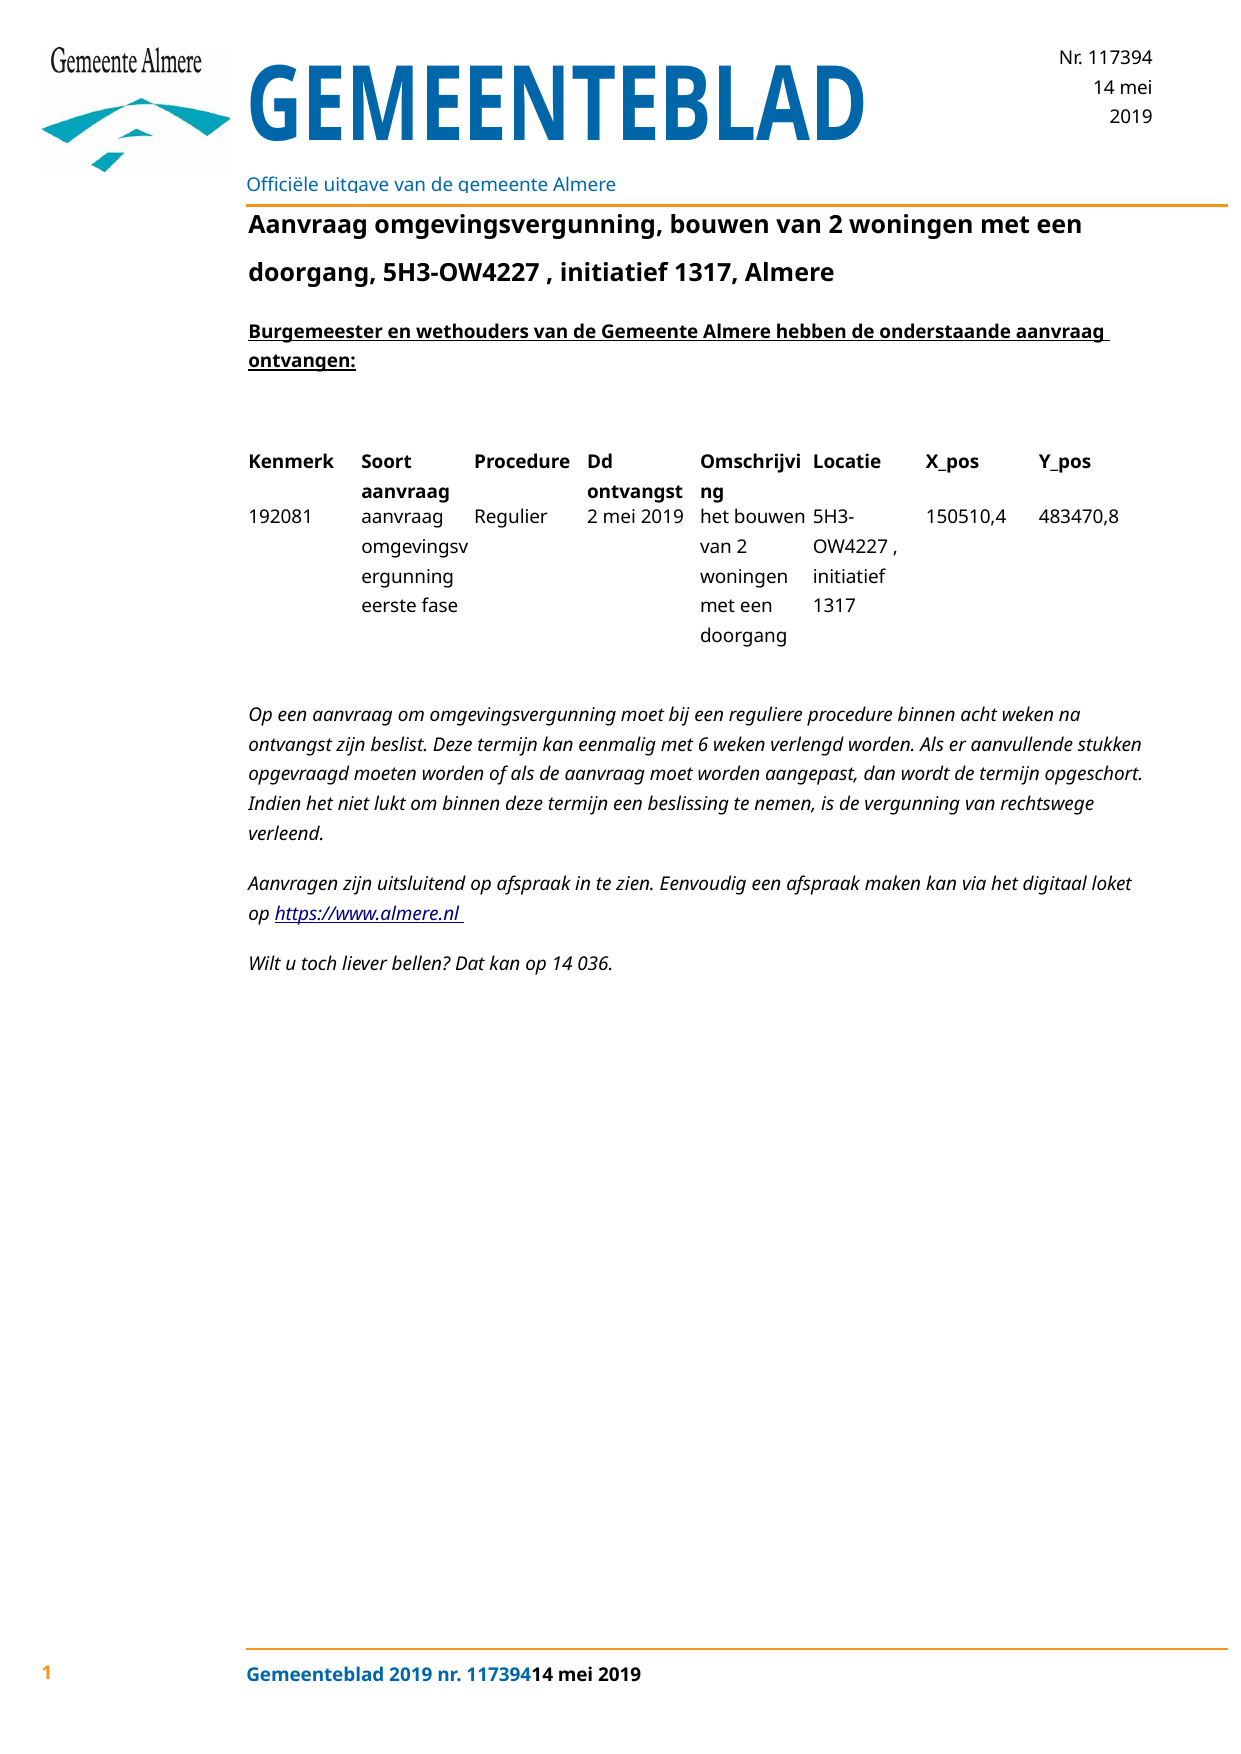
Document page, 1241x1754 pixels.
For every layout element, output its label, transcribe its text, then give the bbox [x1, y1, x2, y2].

table_cell 2 mei 2019 [587, 504, 700, 648]
table_cell het bouwen van 2 woningen met een doorgang [700, 504, 813, 648]
table_cell 192081 [248, 504, 361, 648]
table_cell 483470,8 [1039, 504, 1152, 648]
table_header Locatie [813, 449, 926, 504]
table_cell 5H3-OW4227 , initiatief 1317 [813, 504, 926, 648]
text Op een aanvraag om omgevingsvergunning moet bij een reguliere procedure binnen acht weken na ontvangst zijn beslist. Deze termijn kan eenmalig met 6 weken verlengd worden. Als er aanvullende stukken opgevraagd moeten worden of als de aanvraag moet worden aangepast, dan wordt de termijn opgeschort. Indien het niet lukt om binnen deze termijn een beslissing te nemen, is de vergunning van rechtswege verleend. [248, 701, 1152, 846]
table_header Dd ontvangst [587, 449, 700, 504]
text Aanvragen zijn uitsluitend op afspraak in te zien. Eenvoudig een afspraak maken kan via het digitaal loket op https://www.almere.nl [248, 870, 1152, 926]
table_cell 150510,4 [926, 504, 1038, 648]
table_cell aanvraag omgevingsvergunning eerste fase [361, 504, 474, 648]
table_cell Regulier [474, 504, 587, 648]
table_header Soort aanvraag [361, 449, 474, 504]
text Aanvraag omgevingsvergunning, bouwen van 2 woningen met een doorgang, 5H3-OW4227 , initiatief 1317, Almere [248, 207, 1152, 288]
table_header Omschrijving [700, 449, 813, 504]
table_header Kenmerk [248, 449, 361, 504]
table_header Procedure [474, 449, 587, 504]
table_header X_pos [926, 449, 1038, 504]
text Wilt u toch liever bellen? Dat kan op 14 036. [248, 950, 1152, 976]
picture [41, 47, 231, 172]
text Burgemeester en wethouders van de Gemeente Almere hebben de onderstaande aanvraag ontvangen: [248, 318, 1152, 373]
table_header Y_pos [1039, 449, 1152, 504]
